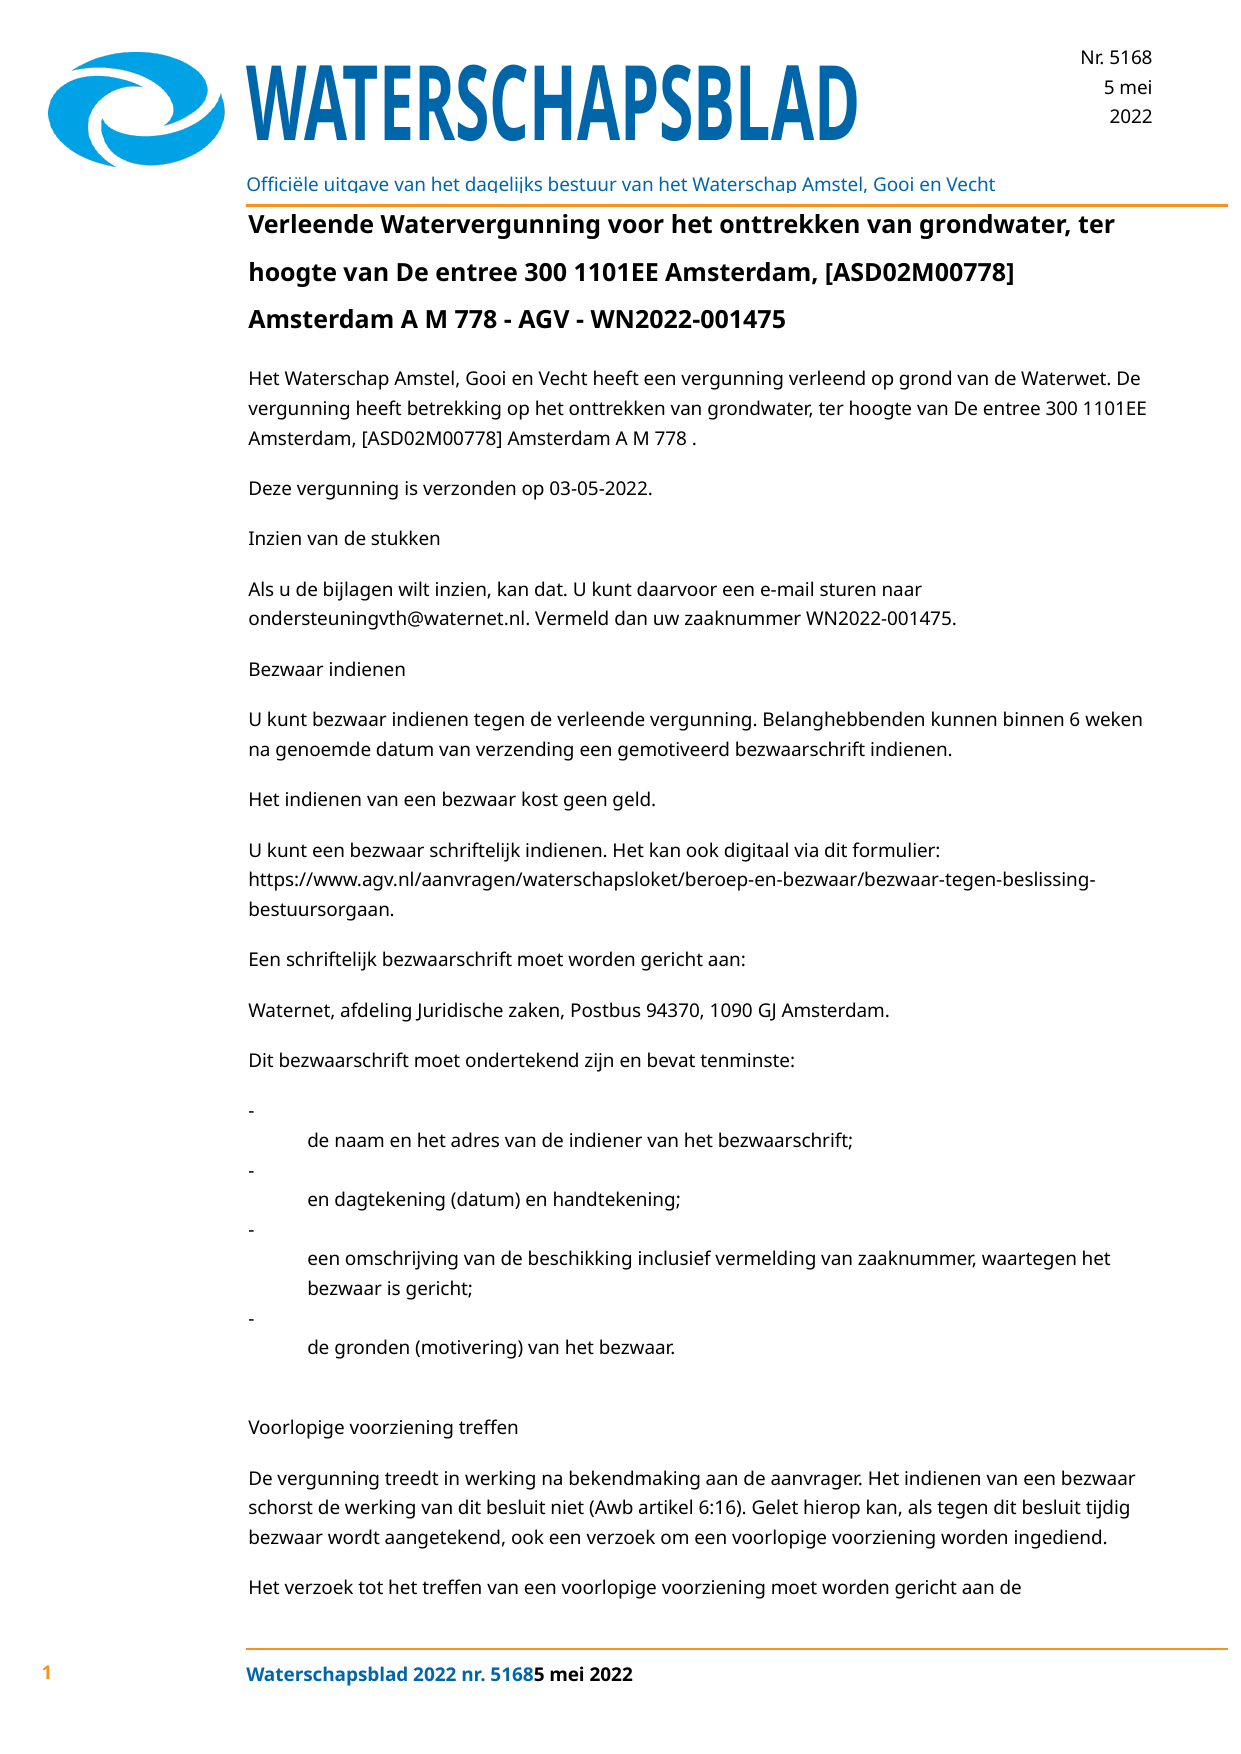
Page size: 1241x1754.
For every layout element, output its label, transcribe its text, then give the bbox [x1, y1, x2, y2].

text Waternet, afdeling Juridische zaken, Postbus 94370, 1090 GJ Amsterdam. [248, 997, 1152, 1022]
text Het verzoek tot het treffen van een voorlopige voorziening moet worden gericht aan de [248, 1574, 1152, 1600]
text Een schriftelijk bezwaarschrift moet worden gericht aan: [248, 946, 1152, 972]
text Het indienen van een bezwaar kost geen geld. [248, 786, 1152, 812]
text Inzien van de stukken [248, 526, 1152, 551]
list de gronden (motivering) van het bezwaar. [248, 1334, 1152, 1360]
text Deze vergunning is verzonden op 03-05-2022. [248, 475, 1152, 501]
list en dagtekening (datum) en handtekening; [248, 1186, 1152, 1212]
text Bezwaar indienen [248, 656, 1152, 682]
text Als u de bijlagen wilt inzien, kan dat. U kunt daarvoor een e-mail sturen naar ondersteuningvth@waternet.nl. Vermeld dan uw zaaknummer WN2022-001475. [248, 576, 1152, 631]
text Voorlopige voorziening treffen [248, 1414, 1152, 1440]
text Verleende Watervergunning voor het onttrekken van grondwater, ter hoogte van De entree 300 1101EE Amsterdam, [ASD02M00778] Amsterdam A M 778 - AGV - WN2022-001475 [248, 207, 1152, 336]
list de naam en het adres van de indiener van het bezwaarschrift; [248, 1127, 1152, 1153]
text De vergunning treedt in werking na bekendmaking aan de aanvrager. Het indienen van een bezwaar schorst de werking van dit besluit niet (Awb artikel 6:16). Gelet hierop kan, als tegen dit besluit tijdig bezwaar wordt aangetekend, ook een verzoek om een voorlopige voorziening worden ingediend. [248, 1465, 1152, 1549]
picture [41, 47, 231, 172]
text Dit bezwaarschrift moet ondertekend zijn en bevat tenminste: [248, 1047, 1152, 1073]
text U kunt bezwaar indienen tegen de verleende vergunning. Belanghebbenden kunnen binnen 6 weken na genoemde datum van verzending een gemotiveerd bezwaarschrift indienen. [248, 706, 1152, 762]
text Het Waterschap Amstel, Gooi en Vecht heeft een vergunning verleend op grond van de Waterwet. De vergunning heeft betrekking op het onttrekken van grondwater, ter hoogte van De entree 300 1101EE Amsterdam, [ASD02M00778] Amsterdam A M 778 . [248, 366, 1152, 450]
text U kunt een bezwaar schriftelijk indienen. Het kan ook digitaal via dit formulier: https://www.agv.nl/aanvragen/waterschapsloket/beroep-en-bezwaar/bezwaar-tegen-beslissing-bestuursorgaan. [248, 837, 1152, 922]
list een omschrijving van de beschikking inclusief vermelding van zaaknummer, waartegen het bezwaar is gericht; [248, 1246, 1152, 1301]
